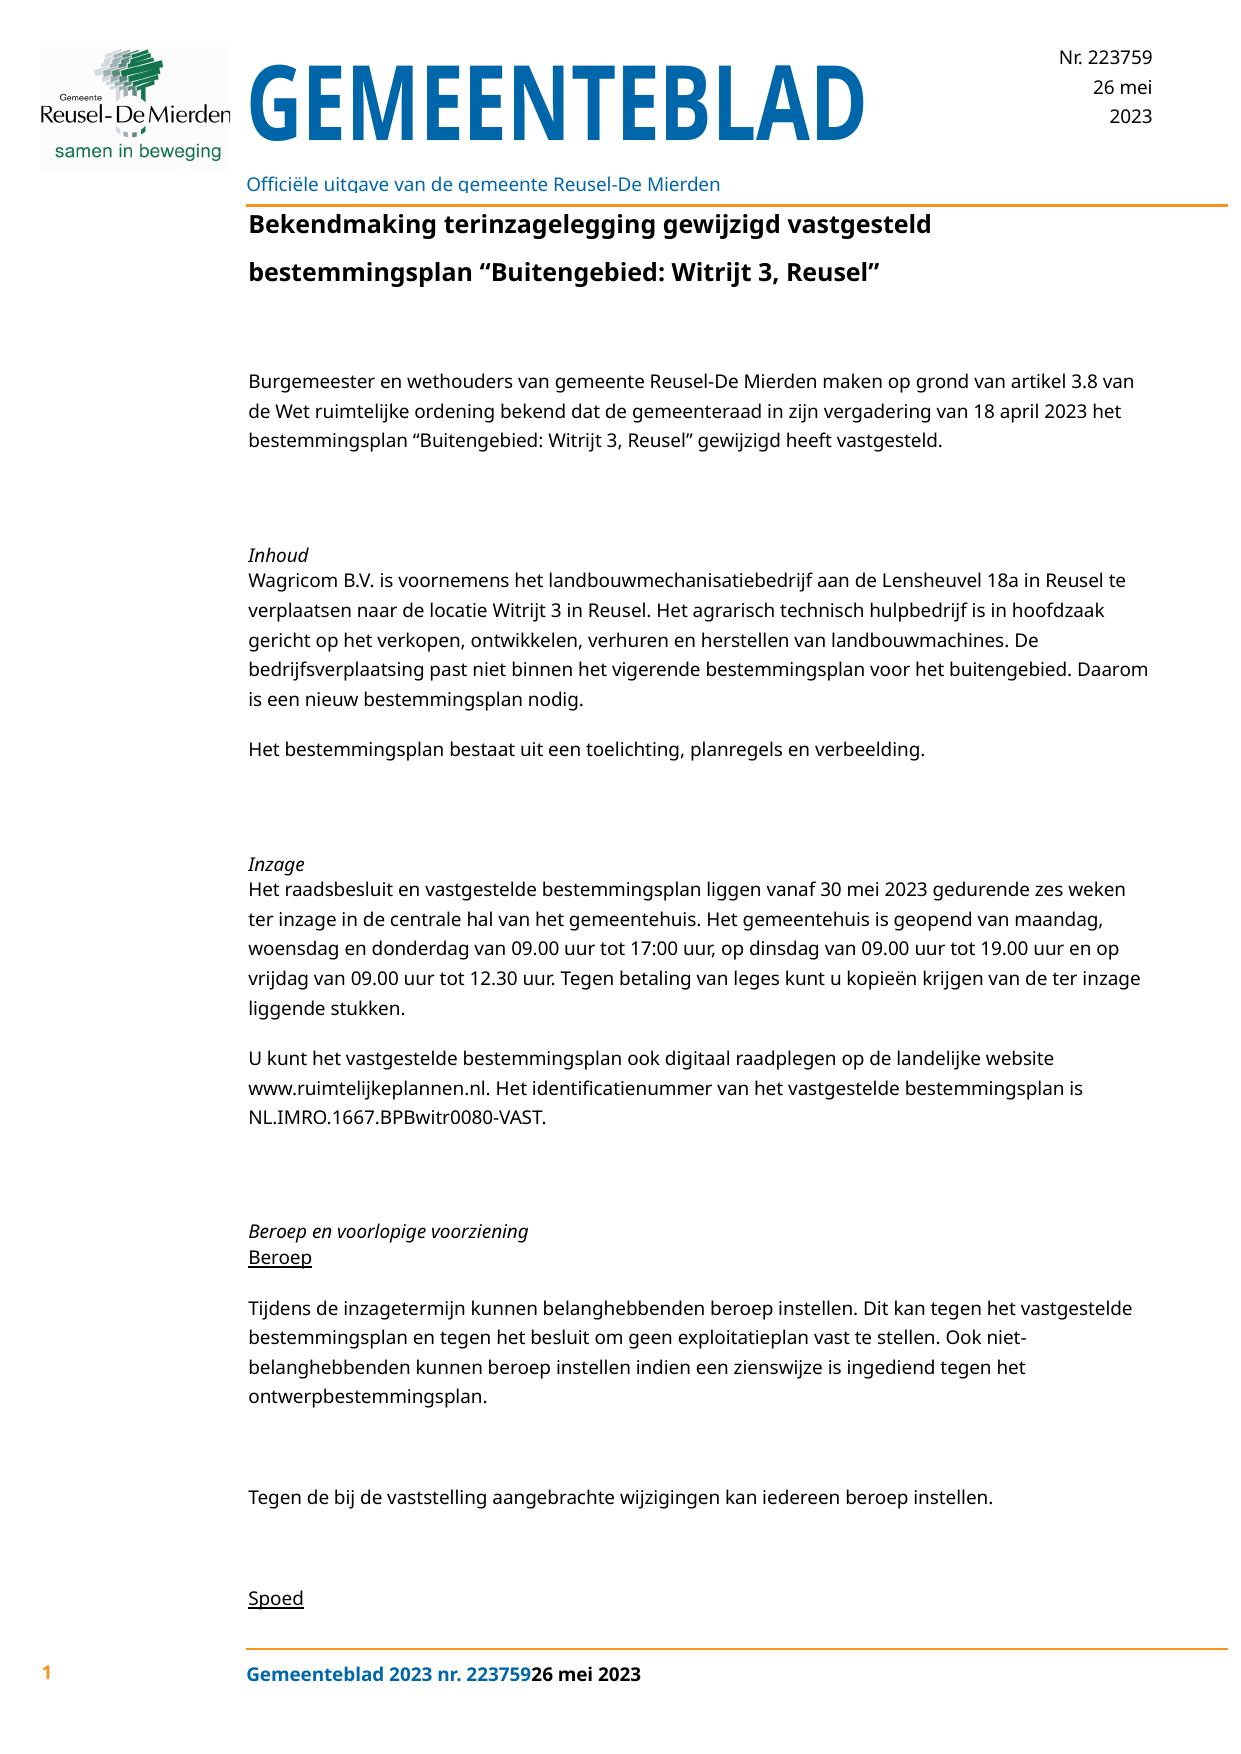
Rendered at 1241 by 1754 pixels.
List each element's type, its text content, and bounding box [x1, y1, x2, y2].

text Beroep [248, 1244, 1152, 1270]
text Tijdens de inzagetermijn kunnen belanghebbenden beroep instellen. Dit kan tegen het vastgestelde bestemmingsplan en tegen het besluit om geen exploitatieplan vast te stellen. Ook niet-belanghebbenden kunnen beroep instellen indien een zienswijze is ingediend tegen het ontwerpbestemmingsplan. [248, 1295, 1152, 1409]
text Beroep en voorlopige voorziening [248, 1219, 1152, 1244]
text Spoed [248, 1585, 1152, 1611]
picture [41, 47, 231, 172]
text Burgemeester en wethouders van gemeente Reusel-De Mierden maken op grond van artikel 3.8 van de Wet ruimtelijke ordening bekend dat de gemeenteraad in zijn vergadering van 18 april 2023 het bestemmingsplan “Buitengebied: Witrijt 3, Reusel” gewijzigd heeft vastgesteld. [248, 368, 1152, 453]
text Tegen de bij de vaststelling aangebrachte wijzigingen kan iedereen beroep instellen. [248, 1484, 1152, 1510]
text Wagricom B.V. is voornemens het landbouwmechanisatiebedrijf aan de Lensheuvel 18a in Reusel te verplaatsen naar de locatie Witrijt 3 in Reusel. Het agrarisch technisch hulpbedrijf is in hoofdzaak gericht op het verkopen, ontwikkelen, verhuren en herstellen van landbouwmachines. De bedrijfsverplaatsing past niet binnen het vigerende bestemmingsplan voor het buitengebied. Daarom is een nieuw bestemmingsplan nodig. [248, 568, 1152, 712]
text Het raadsbesluit en vastgestelde bestemmingsplan liggen vanaf 30 mei 2023 gedurende zes weken ter inzage in de centrale hal van het gemeentehuis. Het gemeentehuis is geopend van maandag, woensdag en donderdag van 09.00 uur tot 17:00 uur, op dinsdag van 09.00 uur tot 19.00 uur en op vrijdag van 09.00 uur tot 12.30 uur. Tegen betaling van leges kunt u kopieën krijgen van de ter inzage liggende stukken. [248, 876, 1152, 1021]
text Inzage [248, 851, 1152, 876]
text Inhoud [248, 542, 1152, 568]
text Het bestemmingsplan bestaat uit een toelichting, planregels en verbeelding. [248, 736, 1152, 762]
text U kunt het vastgestelde bestemmingsplan ook digitaal raadplegen op de landelijke website www.ruimtelijkeplannen.nl. Het identificatienummer van het vastgestelde bestemmingsplan is NL.IMRO.1667.BPBwitr0080-VAST. [248, 1045, 1152, 1130]
text Bekendmaking terinzagelegging gewijzigd vastgesteld bestemmingsplan “Buitengebied: Witrijt 3, Reusel” [248, 207, 1152, 288]
